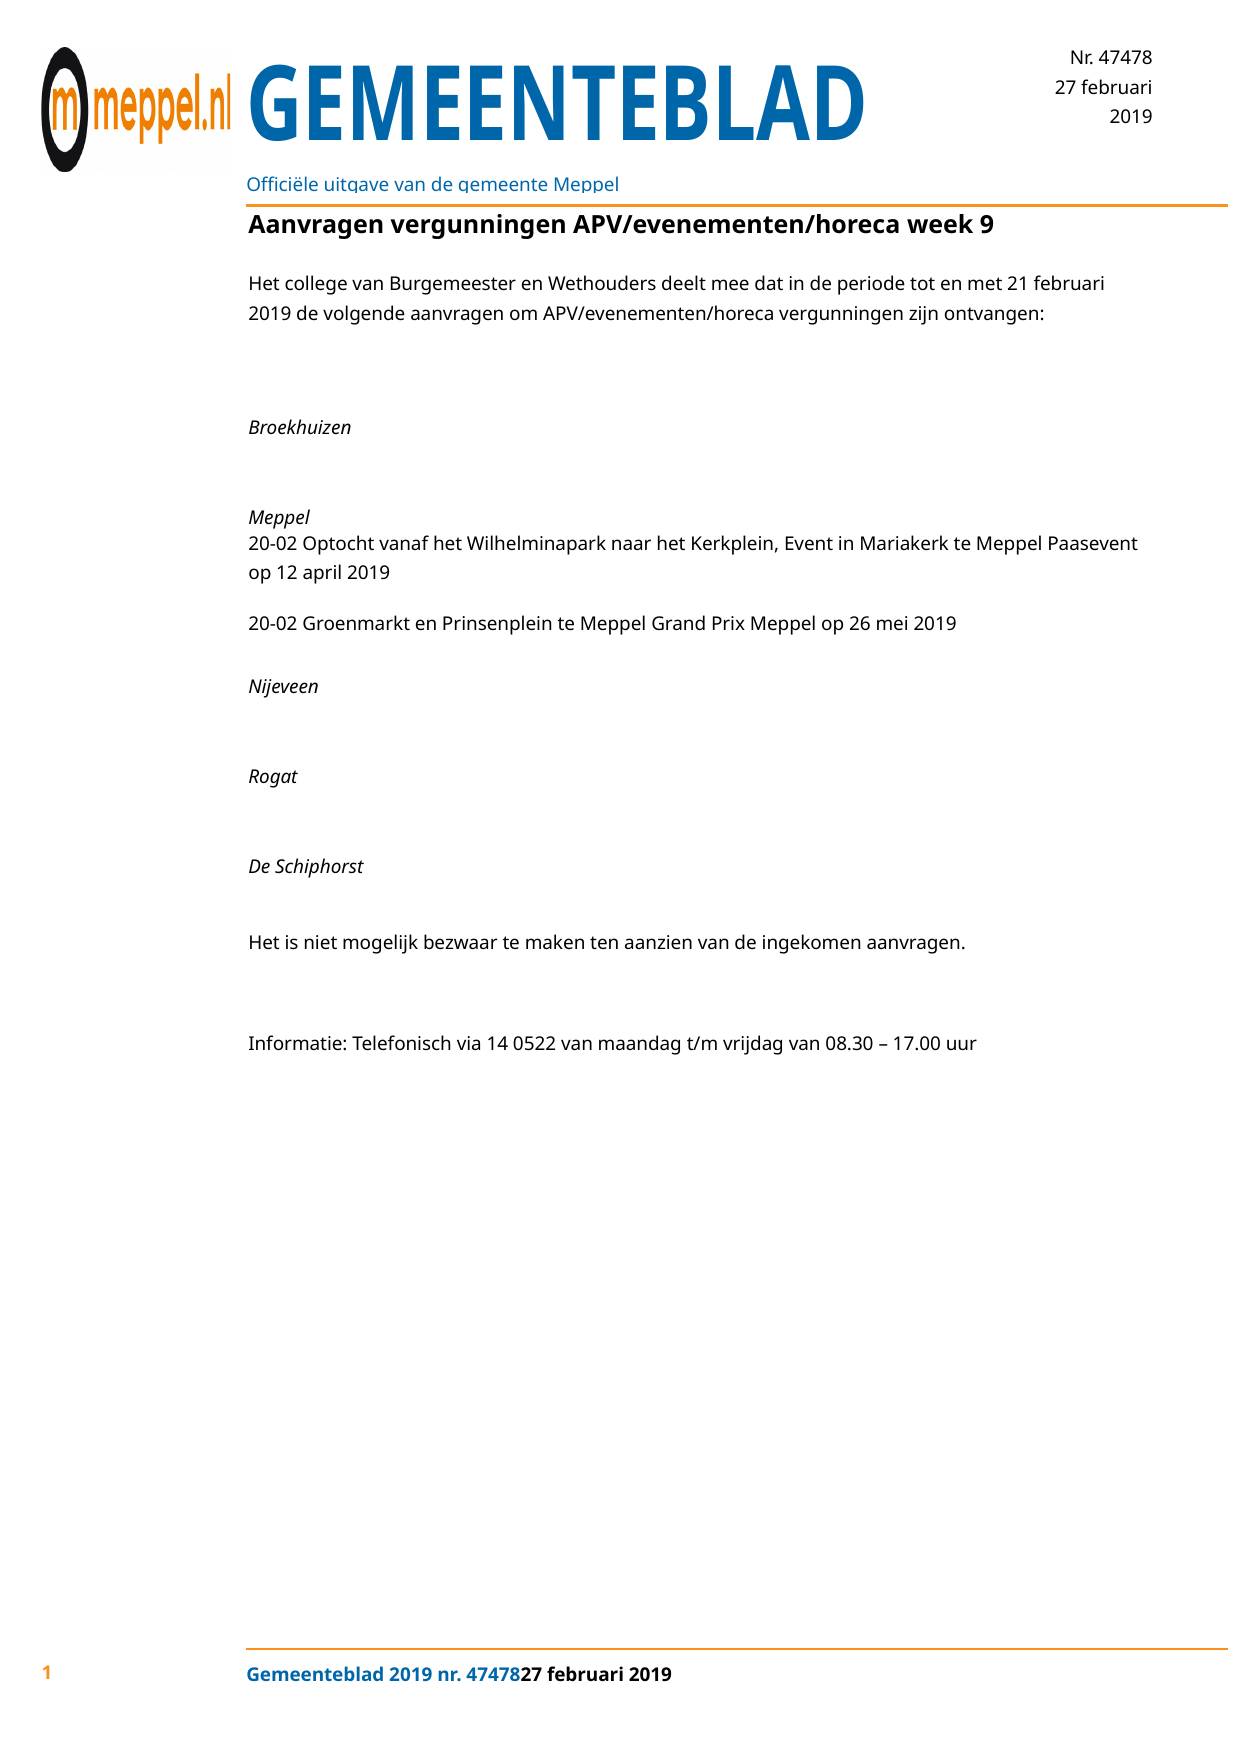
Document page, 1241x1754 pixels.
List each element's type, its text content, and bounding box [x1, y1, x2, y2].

text Meppel [248, 504, 1152, 530]
text Nijeveen [248, 674, 1152, 699]
text Rogat [248, 763, 1152, 789]
text Broekhuizen [248, 414, 1152, 440]
text Aanvragen vergunningen APV/evenementen/horeca week 9 [248, 207, 1152, 241]
text Het college van Burgemeester en Wethouders deelt mee dat in de periode tot en met 21 februari 2019 de volgende aanvragen om APV/evenementen/horeca vergunningen zijn ontvangen: [248, 270, 1152, 326]
picture [41, 47, 231, 172]
text Informatie: Telefonisch via 14 0522 van maandag t/m vrijdag van 08.30 – 17.00 uur [248, 1030, 1152, 1056]
text De Schiphorst [248, 853, 1152, 879]
text 20-02 Optocht vanaf het Wilhelminapark naar het Kerkplein, Event in Mariakerk te Meppel Paasevent op 12 april 2019 [248, 530, 1152, 585]
text 20-02 Groenmarkt en Prinsenplein te Meppel Grand Prix Meppel op 26 mei 2019 [248, 610, 1152, 635]
text Het is niet mogelijk bezwaar te maken ten aanzien van de ingekomen aanvragen. [248, 929, 1152, 955]
